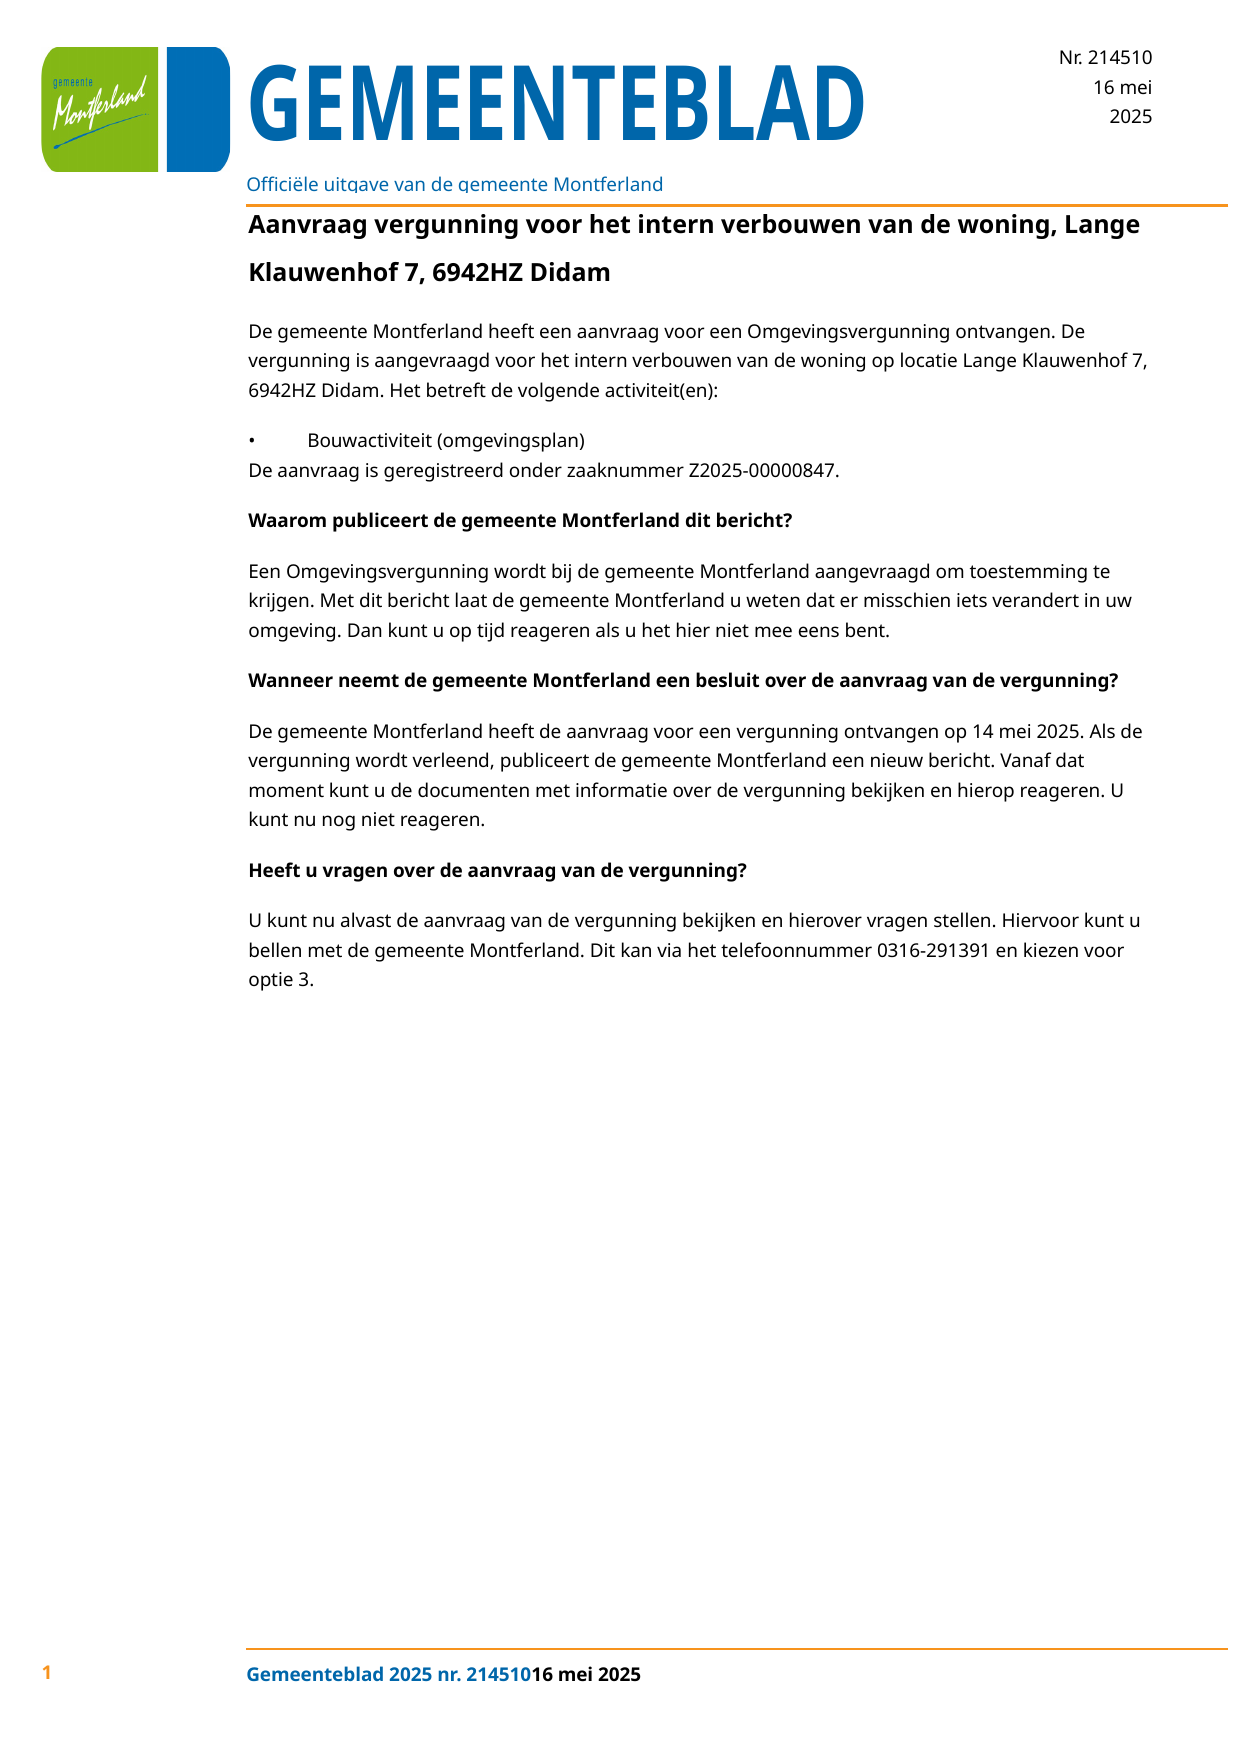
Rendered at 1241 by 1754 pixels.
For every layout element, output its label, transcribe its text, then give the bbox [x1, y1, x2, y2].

text U kunt nu alvast de aanvraag van de vergunning bekijken en hierover vragen stellen. Hiervoor kunt u bellen met de gemeente Montferland. Dit kan via het telefoonnummer 0316-291391 en kiezen voor optie 3. [248, 907, 1152, 992]
text De gemeente Montferland heeft een aanvraag voor een Omgevingsvergunning ontvangen. De vergunning is aangevraagd voor het intern verbouwen van de woning op locatie Lange Klauwenhof 7, 6942HZ Didam. Het betreft de volgende activiteit(en): [248, 318, 1152, 403]
text Aanvraag vergunning voor het intern verbouwen van de woning, Lange Klauwenhof 7, 6942HZ Didam [248, 207, 1152, 288]
picture [41, 47, 231, 172]
text Wanneer neemt de gemeente Montferland een besluit over de aanvraag van de vergunning? [248, 667, 1152, 693]
text Een Omgevingsvergunning wordt bij de gemeente Montferland aangevraagd om toestemming te krijgen. Met dit bericht laat de gemeente Montferland u weten dat er misschien iets verandert in uw omgeving. Dan kunt u op tijd reageren als u het hier niet mee eens bent. [248, 558, 1152, 643]
text De aanvraag is geregistreerd onder zaaknummer Z2025-00000847. [248, 457, 1152, 483]
list Bouwactiviteit (omgevingsplan) [248, 427, 1152, 453]
text Heeft u vragen over de aanvraag van de vergunning? [248, 857, 1152, 883]
text De gemeente Montferland heeft de aanvraag voor een vergunning ontvangen op 14 mei 2025. Als de vergunning wordt verleend, publiceert de gemeente Montferland een nieuw bericht. Vanaf dat moment kunt u de documenten met informatie over de vergunning bekijken en hierop reageren. U kunt nu nog niet reageren. [248, 718, 1152, 832]
text Waarom publiceert de gemeente Montferland dit bericht? [248, 507, 1152, 533]
